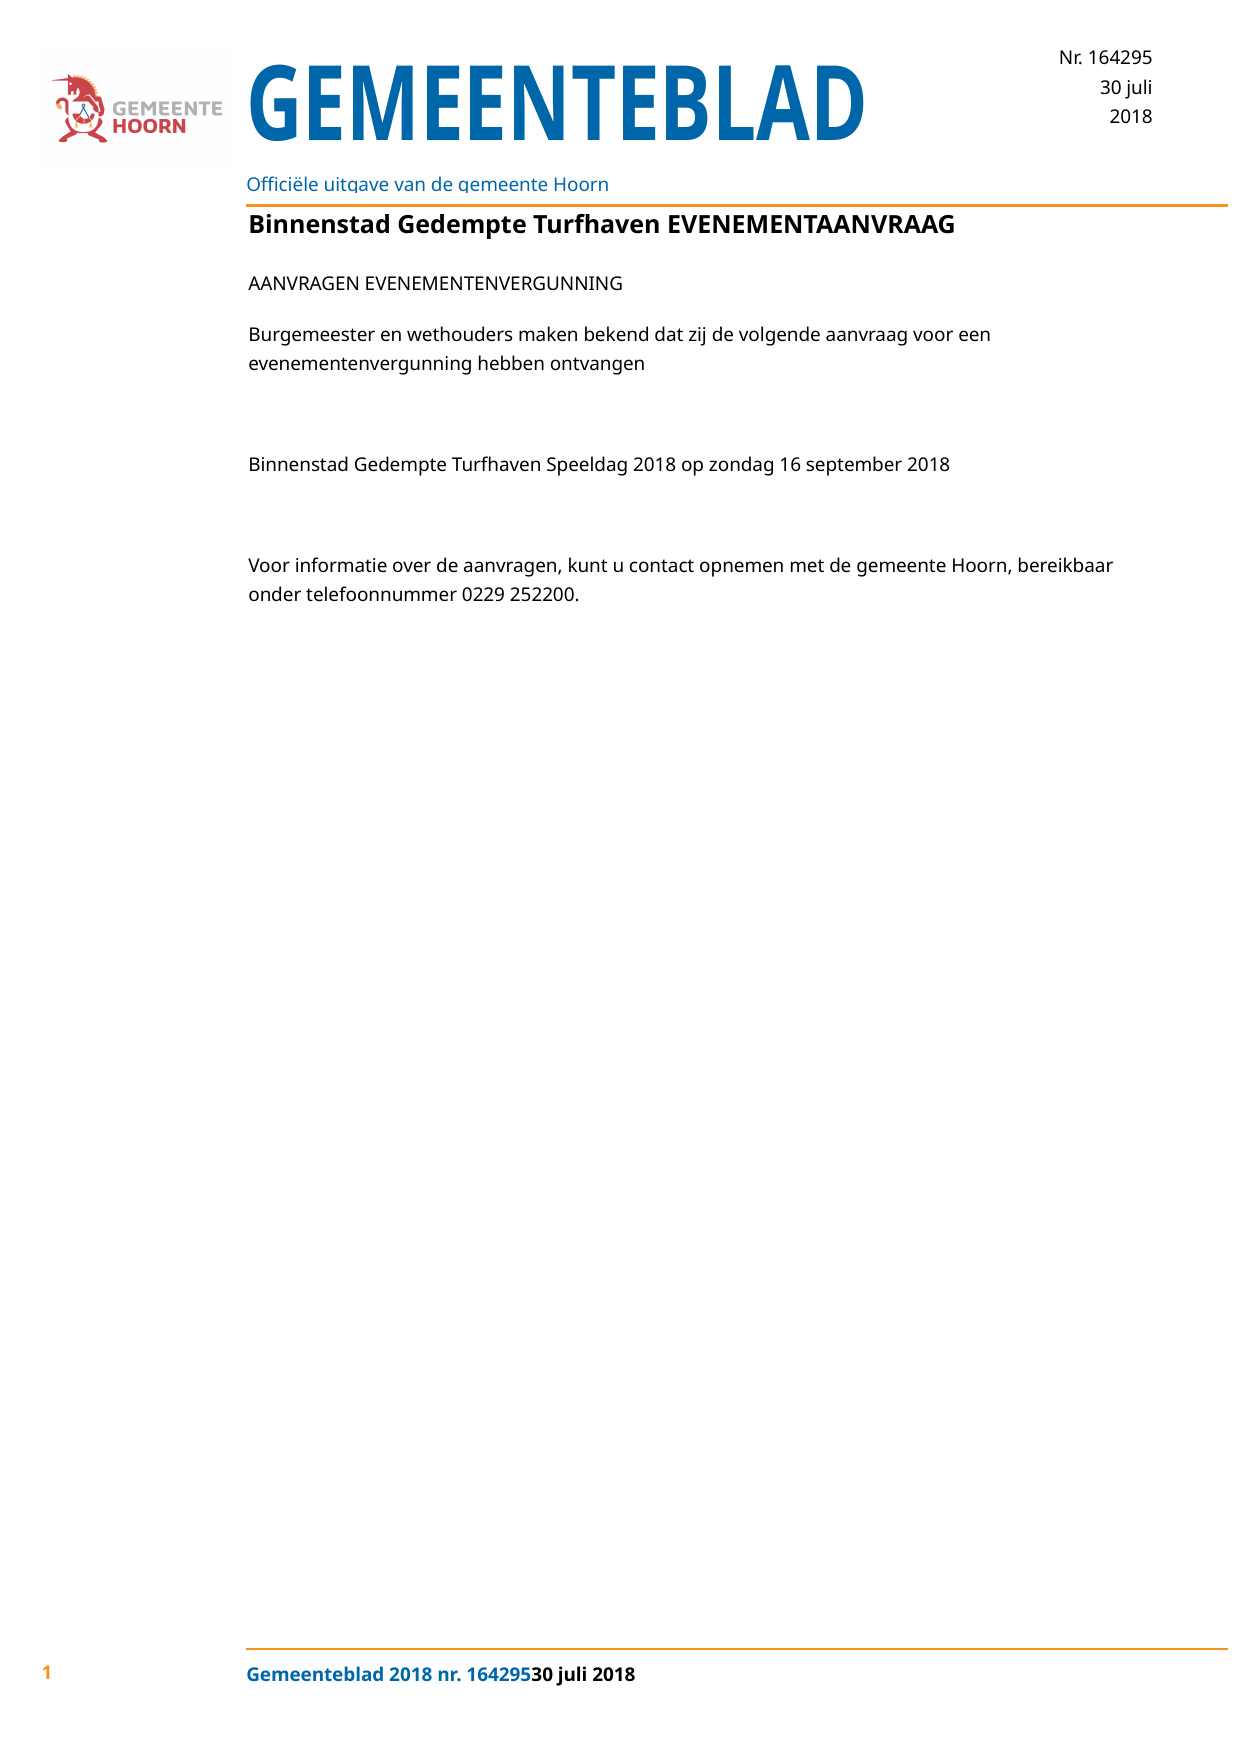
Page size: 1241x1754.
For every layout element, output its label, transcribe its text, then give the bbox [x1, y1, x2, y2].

text AANVRAGEN EVENEMENTENVERGUNNING [248, 270, 1152, 296]
text Burgemeester en wethouders maken bekend dat zij de volgende aanvraag voor een evenementenvergunning hebben ontvangen [248, 321, 1152, 376]
text Voor informatie over de aanvragen, kunt u contact opnemen met de gemeente Hoorn, bereikbaar onder telefoonnummer 0229 252200. [248, 552, 1152, 607]
text Binnenstad Gedempte Turfhaven EVENEMENTAANVRAAG [248, 207, 1152, 241]
picture [41, 47, 231, 172]
text Binnenstad Gedempte Turfhaven Speeldag 2018 op zondag 16 september 2018 [248, 451, 1152, 477]
